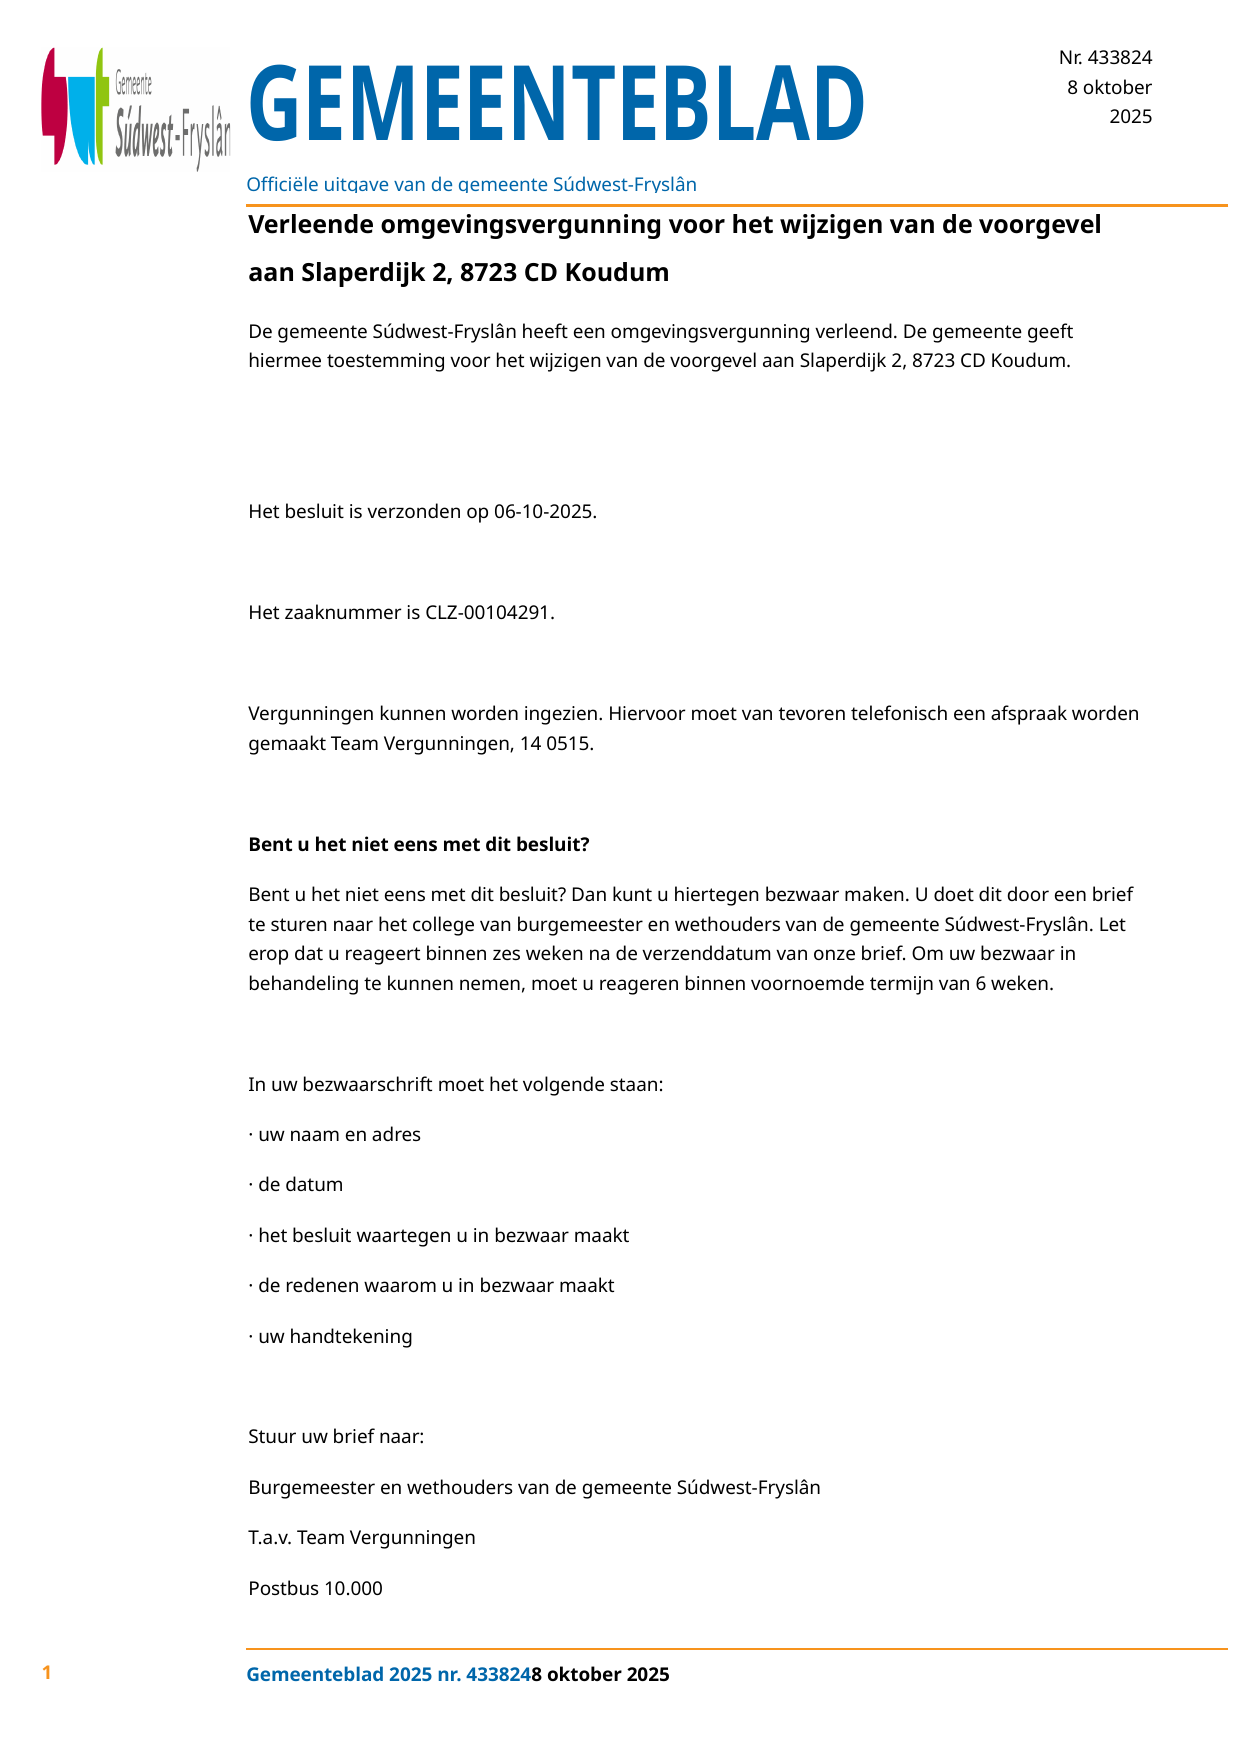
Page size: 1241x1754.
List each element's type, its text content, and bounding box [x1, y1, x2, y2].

text Het zaaknummer is CLZ-00104291. [248, 599, 1152, 625]
text Bent u het niet eens met dit besluit? Dan kunt u hiertegen bezwaar maken. U doet dit door een brief te sturen naar het college van burgemeester en wethouders van de gemeente Súdwest-Fryslân. Let erop dat u reageert binnen zes weken na de verzenddatum van onze brief. Om uw bezwaar in behandeling te kunnen nemen, moet u reageren binnen voornoemde termijn van 6 weken. [248, 881, 1152, 996]
text · het besluit waartegen u in bezwaar maakt [248, 1222, 1152, 1248]
text Verleende omgevingsvergunning voor het wijzigen van de voorgevel aan Slaperdijk 2, 8723 CD Koudum [248, 207, 1152, 288]
text · uw handtekening [248, 1323, 1152, 1349]
text Postbus 10.000 [248, 1575, 1152, 1601]
text In uw bezwaarschrift moet het volgende staan: [248, 1071, 1152, 1097]
text Bent u het niet eens met dit besluit? [248, 831, 1152, 857]
text Het besluit is verzonden op 06-10-2025. [248, 499, 1152, 524]
picture [41, 47, 231, 172]
text · de datum [248, 1172, 1152, 1197]
text · de redenen waarom u in bezwaar maakt [248, 1272, 1152, 1298]
text Vergunningen kunnen worden ingezien. Hiervoor moet van tevoren telefonisch een afspraak worden gemaakt Team Vergunningen, 14 0515. [248, 700, 1152, 756]
text T.a.v. Team Vergunningen [248, 1524, 1152, 1550]
text Burgemeester en wethouders van de gemeente Súdwest-Fryslân [248, 1474, 1152, 1500]
text Stuur uw brief naar: [248, 1424, 1152, 1449]
text De gemeente Súdwest-Fryslân heeft een omgevingsvergunning verleend. De gemeente geeft hiermee toestemming voor het wijzigen van de voorgevel aan Slaperdijk 2, 8723 CD Koudum. [248, 318, 1152, 373]
text · uw naam en adres [248, 1121, 1152, 1147]
